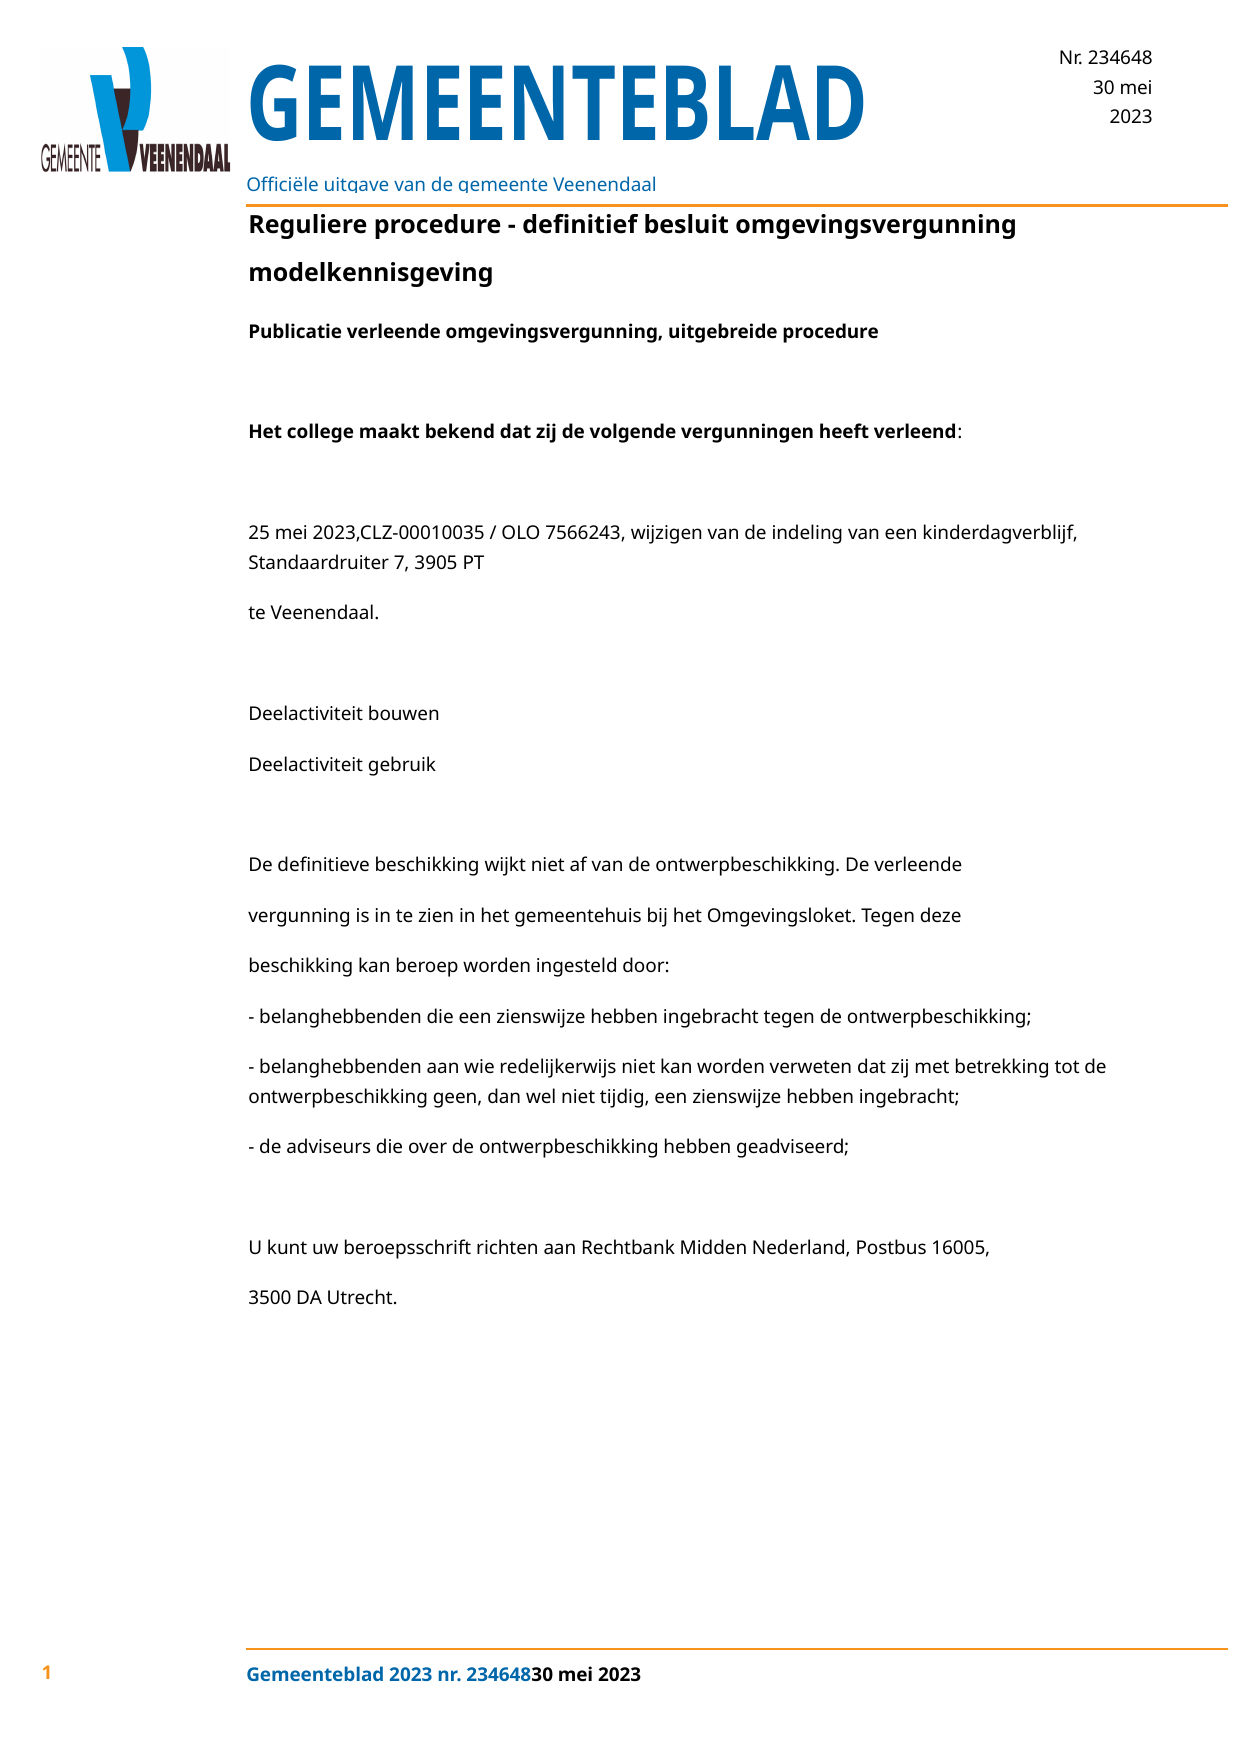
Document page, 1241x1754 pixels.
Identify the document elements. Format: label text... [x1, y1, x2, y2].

text U kunt uw beroepsschrift richten aan Rechtbank Midden Nederland, Postbus 16005, [248, 1234, 1152, 1260]
text 3500 DA Utrecht. [248, 1284, 1152, 1310]
text beschikking kan beroep worden ingesteld door: [248, 952, 1152, 978]
text Publicatie verleende omgevingsvergunning, uitgebreide procedure [248, 318, 1152, 344]
picture [123, 47, 231, 172]
picture [41, 47, 130, 172]
text Het college maakt bekend dat zij de volgende vergunningen heeft verleend: [248, 419, 1152, 444]
text - de adviseurs die over de ontwerpbeschikking hebben geadviseerd; [248, 1133, 1152, 1159]
text De definitieve beschikking wijkt niet af van de ontwerpbeschikking. De verleende [248, 852, 1152, 877]
text vergunning is in te zien in het gemeentehuis bij het Omgevingsloket. Tegen deze [248, 902, 1152, 928]
text te Veenendaal. [248, 599, 1152, 625]
text - belanghebbenden aan wie redelijkerwijs niet kan worden verweten dat zij met betrekking tot de ontwerpbeschikking geen, dan wel niet tijdig, een zienswijze hebben ingebracht; [248, 1053, 1152, 1109]
text 25 mei 2023,CLZ-00010035 / OLO 7566243, wijzigen van de indeling van een kinderdagverblijf, Standaardruiter 7, 3905 PT [248, 519, 1152, 575]
text - belanghebbenden die een zienswijze hebben ingebracht tegen de ontwerpbeschikking; [248, 1003, 1152, 1029]
text Deelactiviteit bouwen [248, 700, 1152, 726]
text Reguliere procedure - definitief besluit omgevingsvergunning modelkennisgeving [248, 207, 1152, 288]
text Deelactiviteit gebruik [248, 751, 1152, 777]
